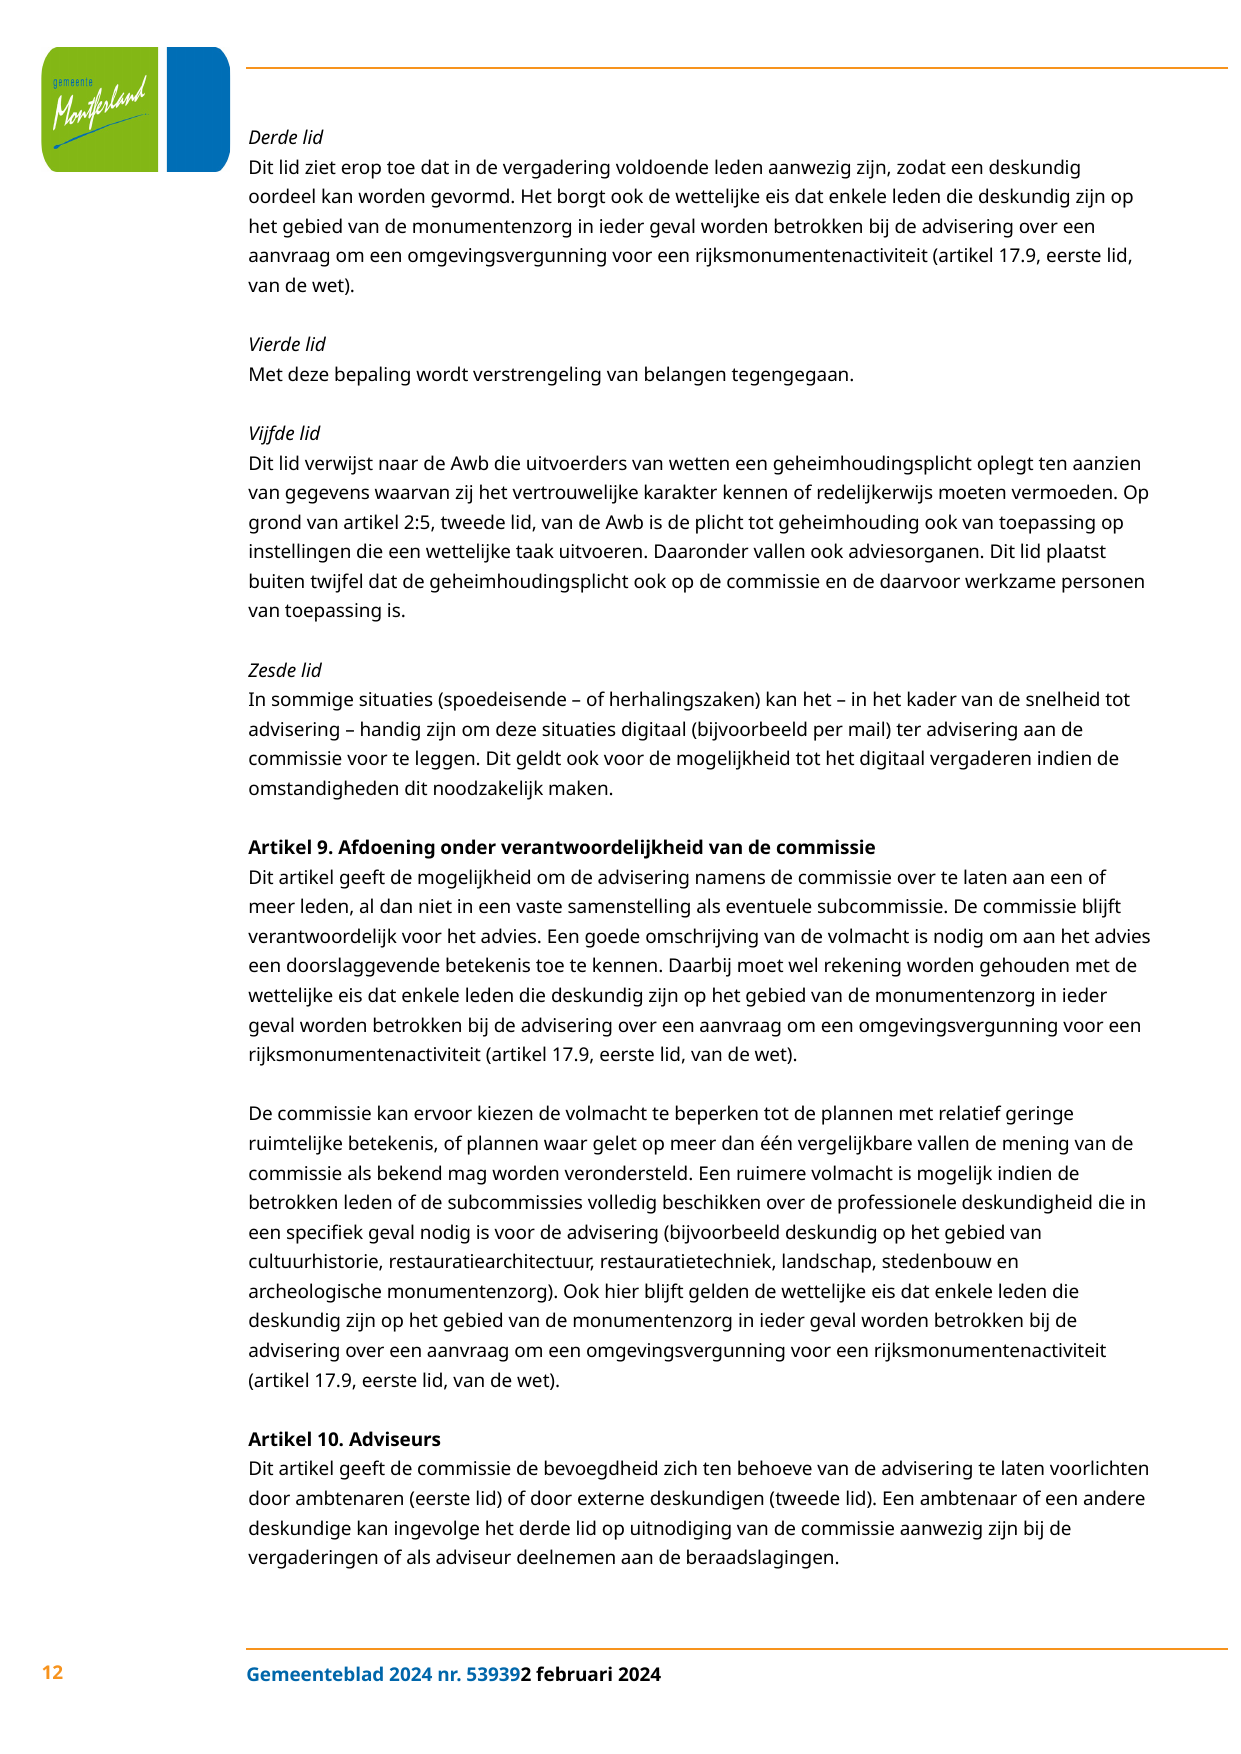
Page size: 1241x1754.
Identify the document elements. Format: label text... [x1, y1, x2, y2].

text Met deze bepaling wordt verstrengeling van belangen tegengegaan. [248, 361, 1152, 387]
text Zesde lid [248, 657, 1152, 683]
text In sommige situaties (spoedeisende – of herhalingszaken) kan het – in het kader van de snelheid tot advisering – handig zijn om deze situaties digitaal (bijvoorbeeld per mail) ter advisering aan de commissie voor te leggen. Dit geldt ook voor de mogelijkheid tot het digitaal vergaderen indien de omstandigheden dit noodzakelijk maken. [248, 686, 1152, 801]
text Artikel 10. Adviseurs [248, 1426, 1152, 1452]
text Dit artikel geeft de mogelijkheid om de advisering namens de commissie over te laten aan een of meer leden, al dan niet in een vaste samenstelling als eventuele subcommissie. De commissie blijft verantwoordelijk voor het advies. Een goede omschrijving van de volmacht is nodig om aan het advies een doorslaggevende betekenis toe te kennen. Daarbij moet wel rekening worden gehouden met de wettelijke eis dat enkele leden die deskundig zijn op het gebied van de monumentenzorg in ieder geval worden betrokken bij de advisering over een aanvraag om een omgevingsvergunning voor een rijksmonumentenactiviteit (artikel 17.9, eerste lid, van de wet). [248, 864, 1152, 1067]
text Vierde lid [248, 331, 1152, 357]
text Dit artikel geeft de commissie de bevoegdheid zich ten behoeve van de advisering te laten voorlichten door ambtenaren (eerste lid) of door externe deskundigen (tweede lid). Een ambtenaar of een andere deskundige kan ingevolge het derde lid op uitnodiging van de commissie aanwezig zijn bij de vergaderingen of als adviseur deelnemen aan de beraadslagingen. [248, 1456, 1152, 1570]
text Vijfde lid [248, 420, 1152, 446]
text Dit lid verwijst naar de Awb die uitvoerders van wetten een geheimhoudingsplicht oplegt ten aanzien van gegevens waarvan zij het vertrouwelijke karakter kennen of redelijkerwijs moeten vermoeden. Op grond van artikel 2:5, tweede lid, van de Awb is de plicht tot geheimhouding ook van toepassing op instellingen die een wettelijke taak uitvoeren. Daaronder vallen ook adviesorganen. Dit lid plaatst buiten twijfel dat de geheimhoudingsplicht ook op de commissie en de daarvoor werkzame personen van toepassing is. [248, 450, 1152, 623]
text Derde lid [248, 124, 1152, 150]
text Dit lid ziet erop toe dat in de vergadering voldoende leden aanwezig zijn, zodat een deskundig oordeel kan worden gevormd. Het borgt ook de wettelijke eis dat enkele leden die deskundig zijn op het gebied van de monumentenzorg in ieder geval worden betrokken bij de advisering over een aanvraag om een omgevingsvergunning voor een rijksmonumentenactiviteit (artikel 17.9, eerste lid, van de wet). [248, 154, 1152, 298]
picture [41, 47, 231, 172]
text Artikel 9. Afdoening onder verantwoordelijkheid van de commissie [248, 834, 1152, 860]
text De commissie kan ervoor kiezen de volmacht te beperken tot de plannen met relatief geringe ruimtelijke betekenis, of plannen waar gelet op meer dan één vergelijkbare vallen de mening van de commissie als bekend mag worden verondersteld. Een ruimere volmacht is mogelijk indien de betrokken leden of de subcommissies volledig beschikken over de professionele deskundigheid die in een specifiek geval nodig is voor de advisering (bijvoorbeeld deskundig op het gebied van cultuurhistorie, restauratiearchitectuur, restauratietechniek, landschap, stedenbouw en archeologische monumentenzorg). Ook hier blijft gelden de wettelijke eis dat enkele leden die deskundig zijn op het gebied van de monumentenzorg in ieder geval worden betrokken bij de advisering over een aanvraag om een omgevingsvergunning voor een rijksmonumentenactiviteit (artikel 17.9, eerste lid, van de wet). [248, 1101, 1152, 1393]
